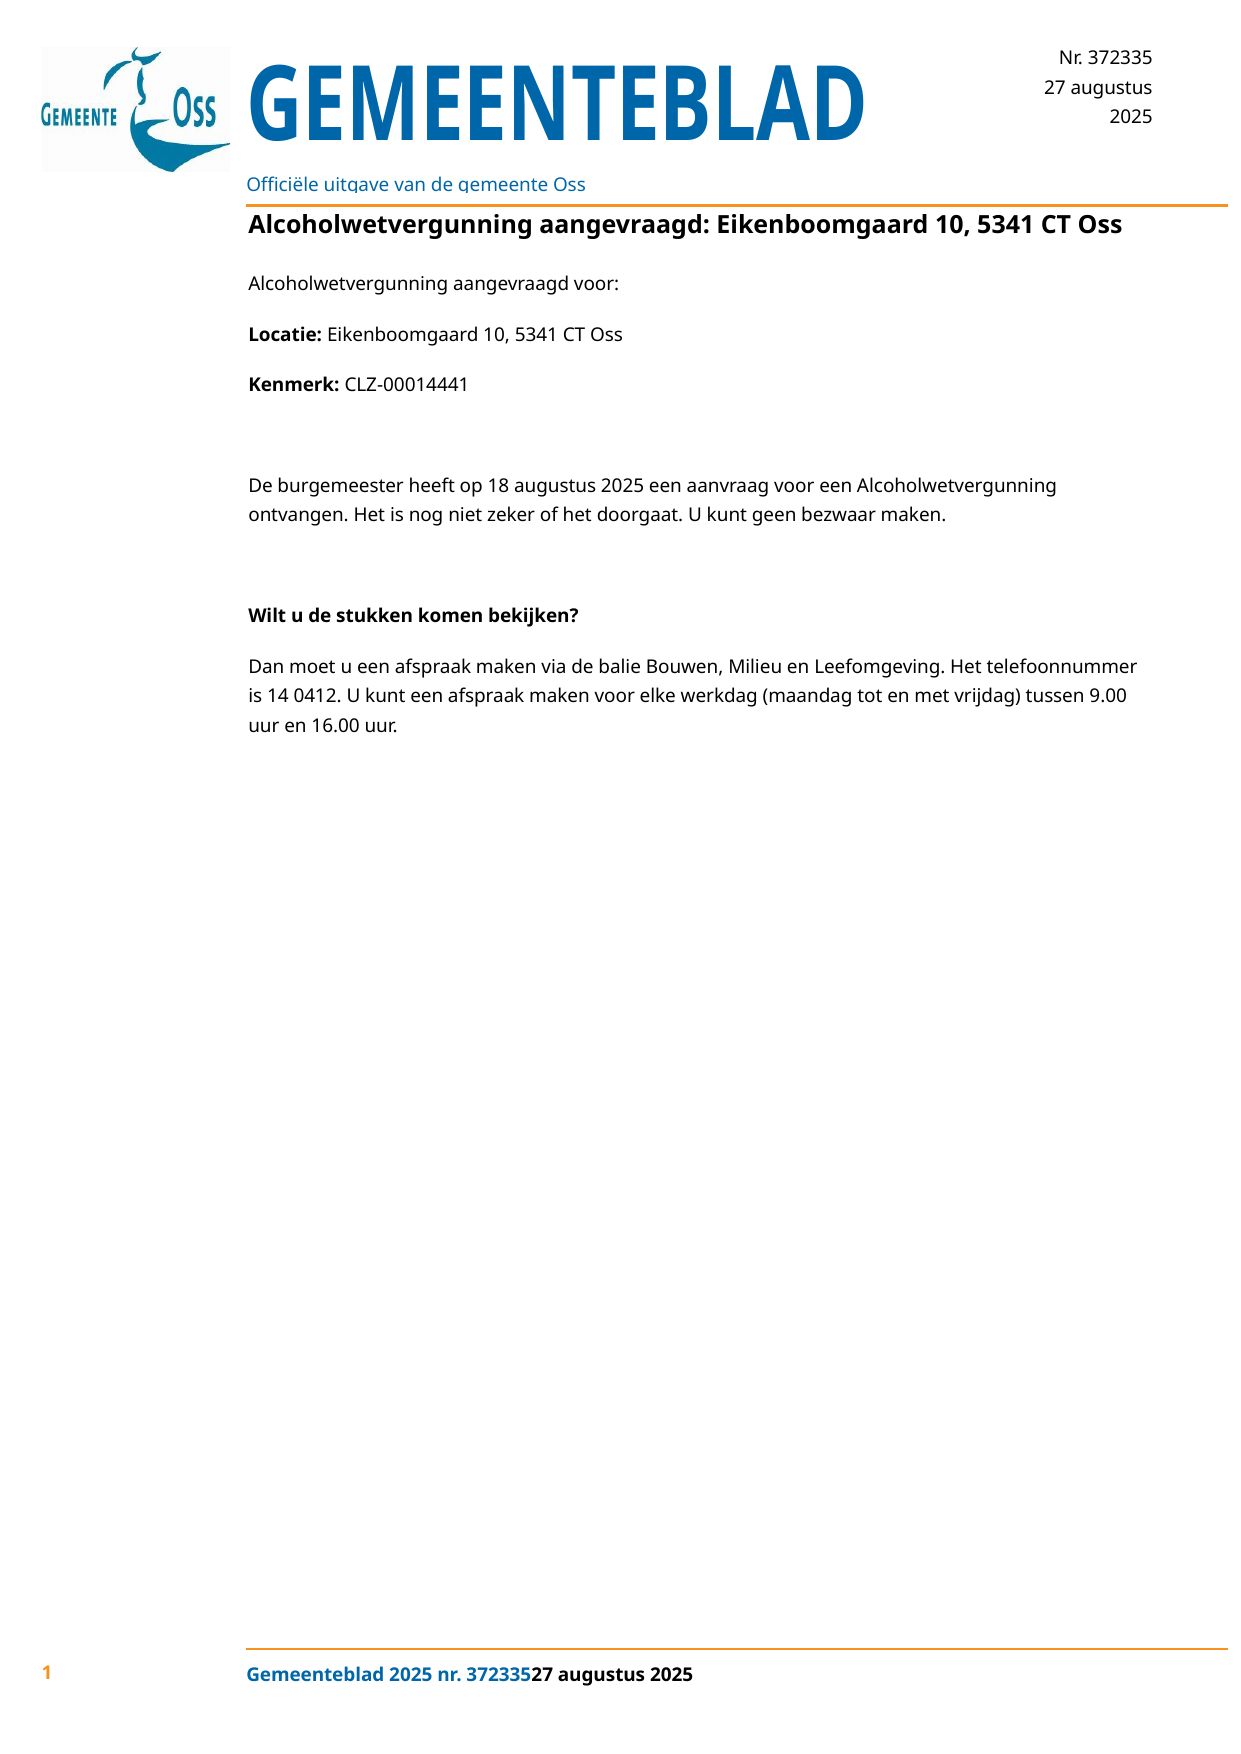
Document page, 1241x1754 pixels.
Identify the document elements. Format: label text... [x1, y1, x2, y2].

text Alcoholwetvergunning aangevraagd voor: [248, 270, 1152, 296]
text Kenmerk: CLZ-00014441 [248, 371, 1152, 397]
text Wilt u de stukken komen bekijken? [248, 602, 1152, 628]
picture [41, 47, 231, 172]
text De burgemeester heeft op 18 augustus 2025 een aanvraag voor een Alcoholwetvergunning ontvangen. Het is nog niet zeker of het doorgaat. U kunt geen bezwaar maken. [248, 472, 1152, 527]
text Dan moet u een afspraak maken via de balie Bouwen, Milieu en Leefomgeving. Het telefoonnummer is 14 0412. U kunt een afspraak maken voor elke werkdag (maandag tot en met vrijdag) tussen 9.00 uur en 16.00 uur. [248, 653, 1152, 738]
text Alcoholwetvergunning aangevraagd: Eikenboomgaard 10, 5341 CT Oss [248, 207, 1152, 241]
text Locatie: Eikenboomgaard 10, 5341 CT Oss [248, 321, 1152, 346]
